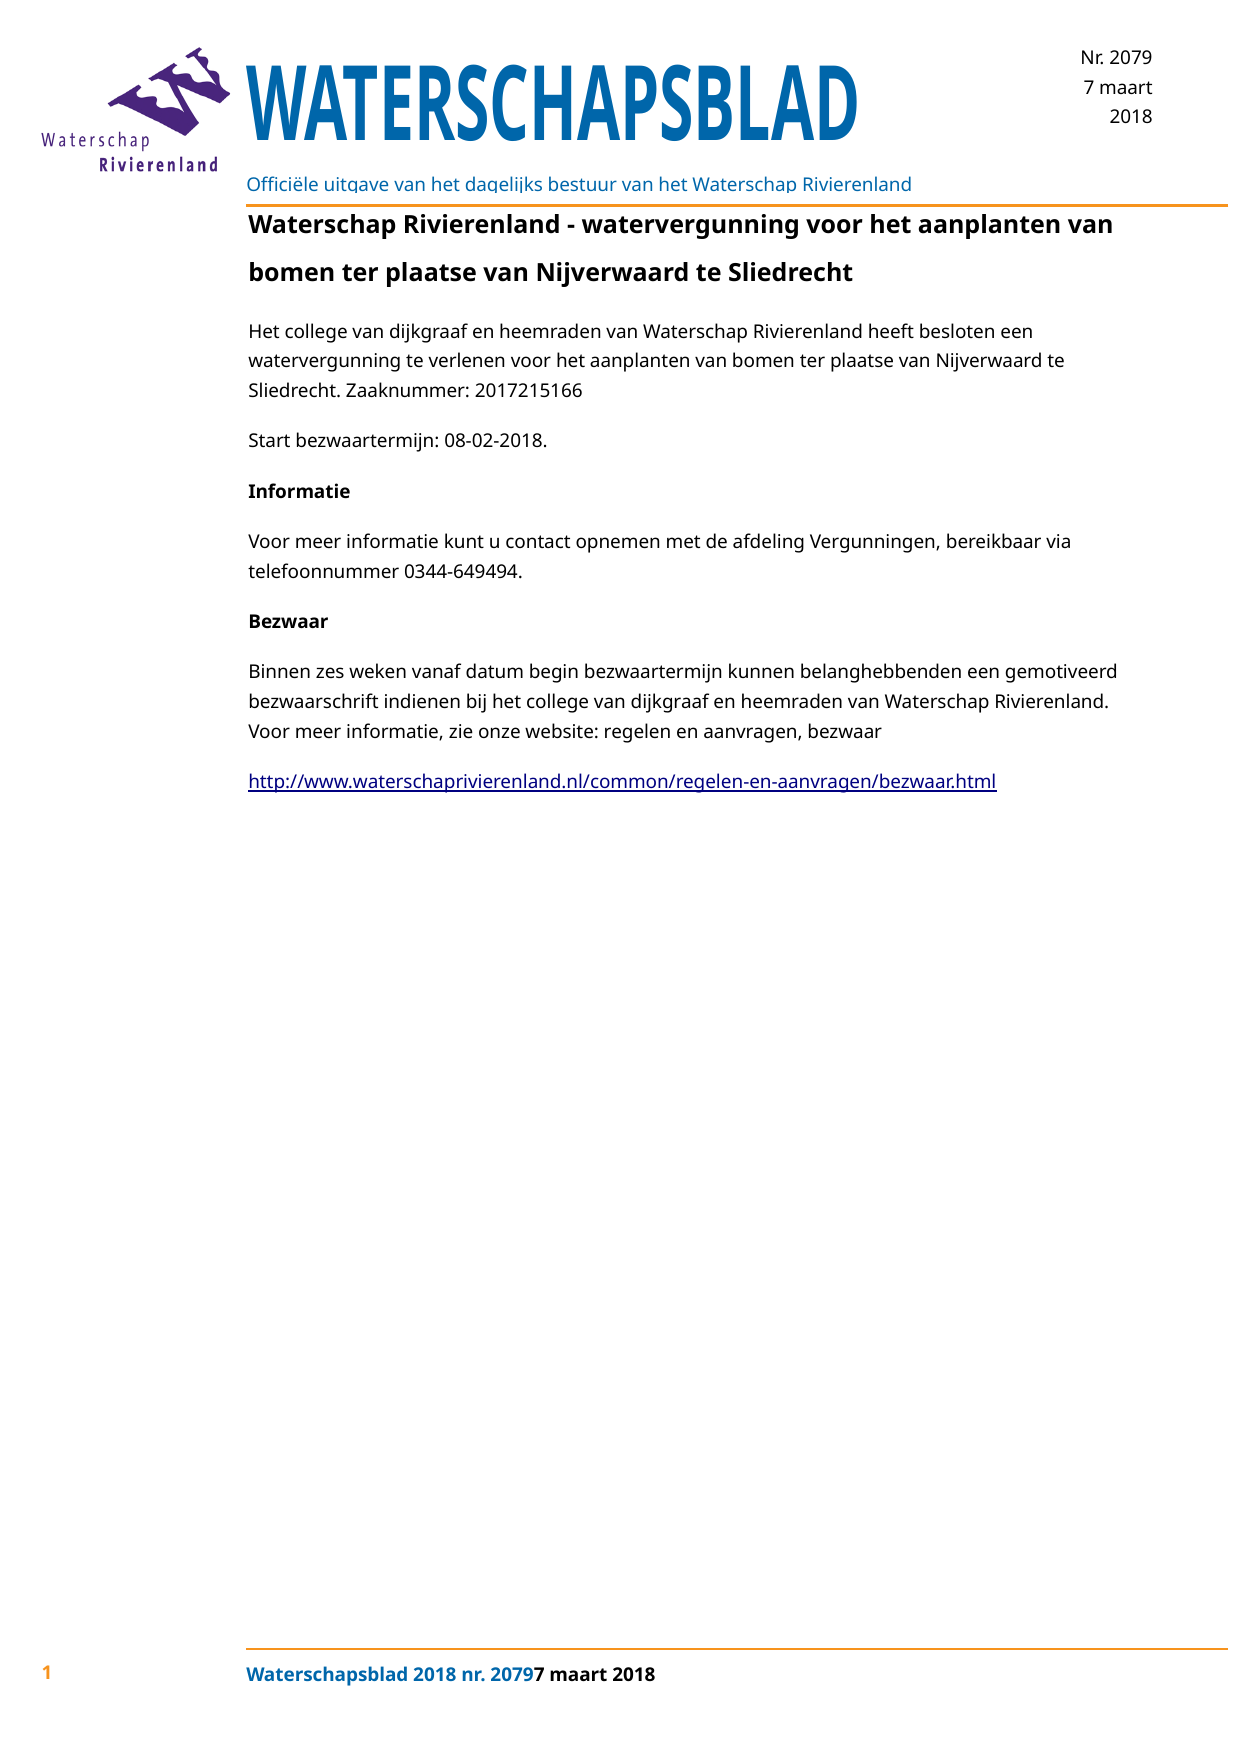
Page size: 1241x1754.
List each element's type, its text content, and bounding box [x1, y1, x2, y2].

text Bezwaar [248, 608, 1152, 634]
text http://www.waterschaprivierenland.nl/common/regelen-en-aanvragen/bezwaar.html [248, 768, 1152, 794]
picture [41, 47, 231, 172]
text Binnen zes weken vanaf datum begin bezwaartermijn kunnen belanghebbenden een gemotiveerd bezwaarschrift indienen bij het college van dijkgraaf en heemraden van Waterschap Rivierenland. Voor meer informatie, zie onze website: regelen en aanvragen, bezwaar [248, 659, 1152, 744]
text Informatie [248, 478, 1152, 504]
text Voor meer informatie kunt u contact opnemen met de afdeling Vergunningen, bereikbaar via telefoonnummer 0344-649494. [248, 528, 1152, 584]
text Start bezwaartermijn: 08-02-2018. [248, 427, 1152, 453]
text Het college van dijkgraaf en heemraden van Waterschap Rivierenland heeft besloten een watervergunning te verlenen voor het aanplanten van bomen ter plaatse van Nijverwaard te Sliedrecht. Zaaknummer: 2017215166 [248, 318, 1152, 403]
text Waterschap Rivierenland - watervergunning voor het aanplanten van bomen ter plaatse van Nijverwaard te Sliedrecht [248, 207, 1152, 288]
